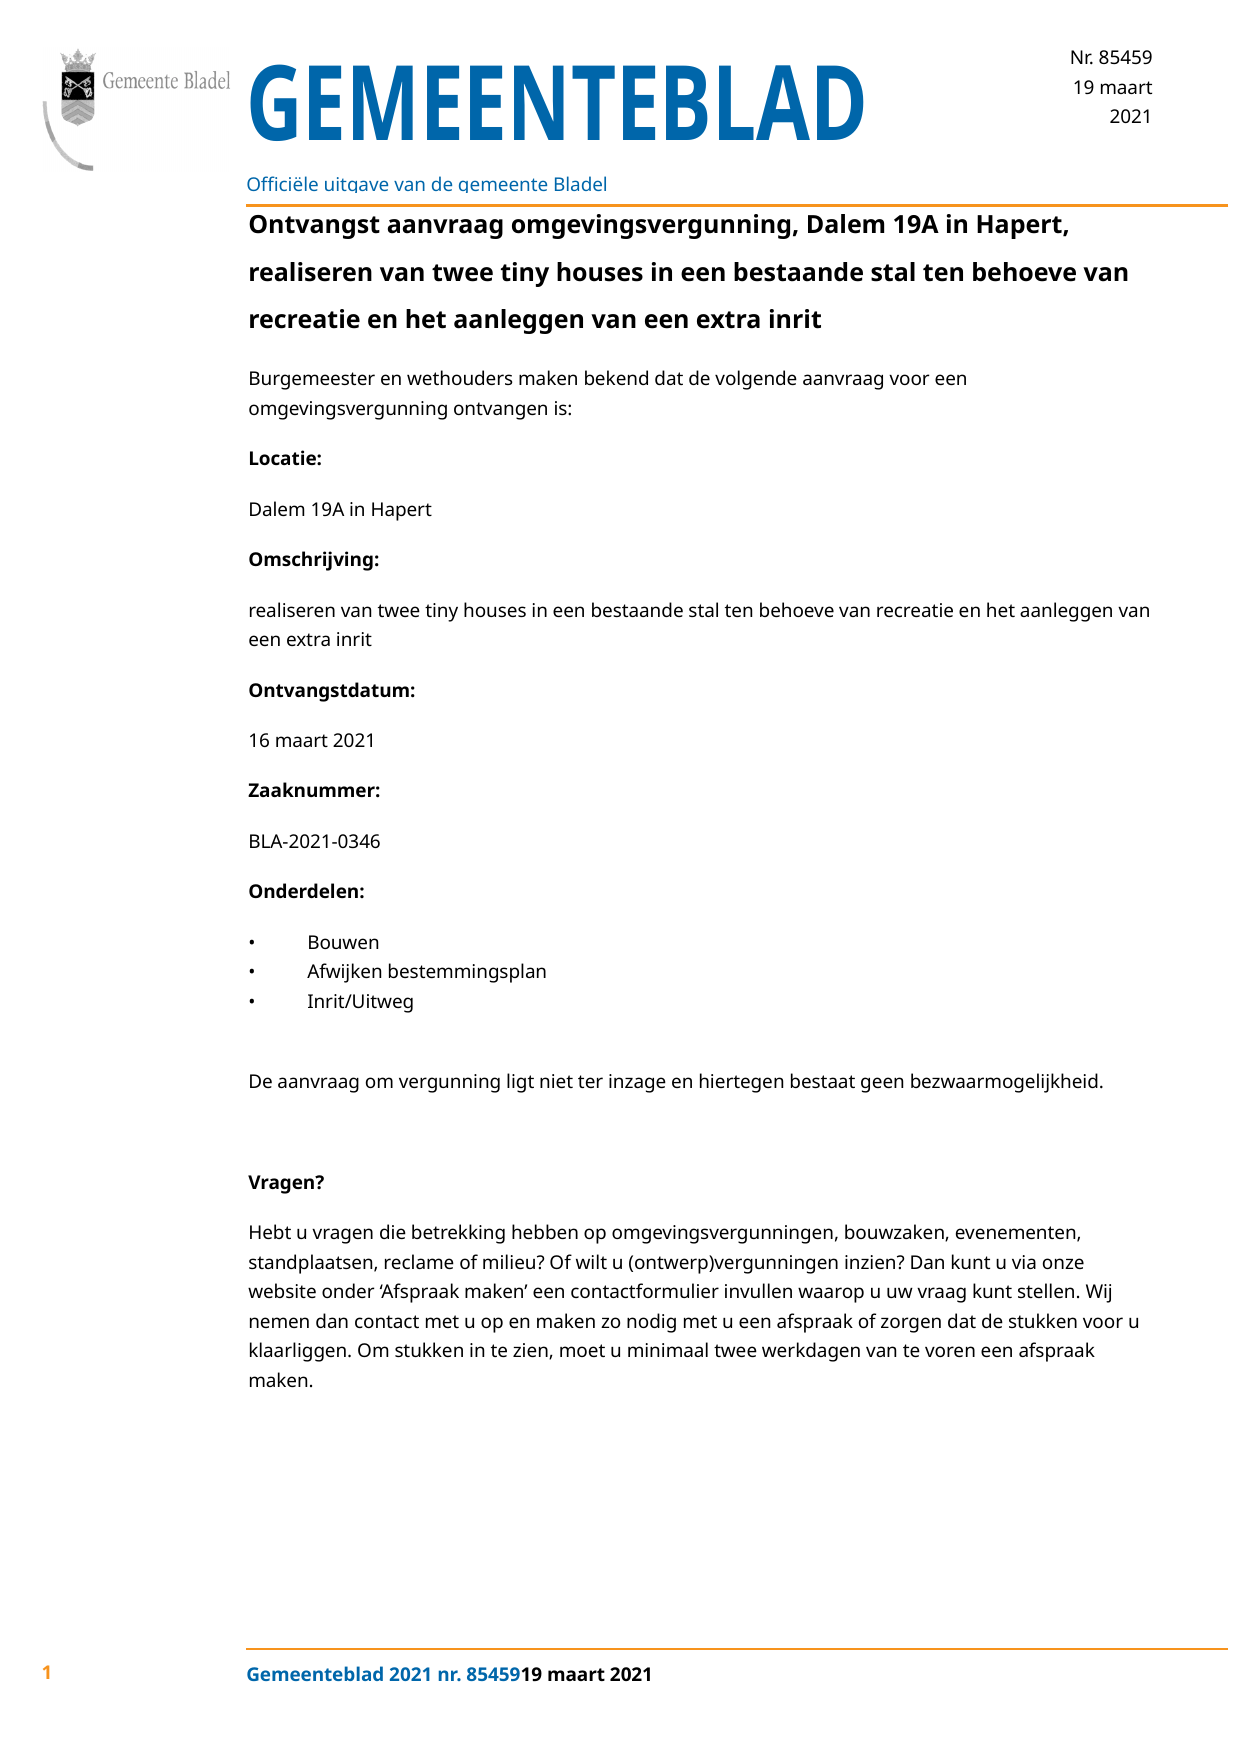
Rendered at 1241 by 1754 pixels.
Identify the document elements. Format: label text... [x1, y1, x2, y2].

text Locatie: [248, 446, 1152, 471]
list Afwijken bestemmingsplan [248, 958, 1152, 984]
text realiseren van twee tiny houses in een bestaande stal ten behoeve van recreatie en het aanleggen van een extra inrit [248, 597, 1152, 652]
text Dalem 19A in Hapert [248, 496, 1152, 522]
text Hebt u vragen die betrekking hebben op omgevingsvergunningen, bouwzaken, evenementen, standplaatsen, reclame of milieu? Of wilt u (ontwerp)vergunningen inzien? Dan kunt u via onze website onder ‘Afspraak maken’ een contactformulier invullen waarop u uw vraag kunt stellen. Wij nemen dan contact met u op en maken zo nodig met u een afspraak of zorgen dat de stukken voor u klaarliggen. Om stukken in te zien, moet u minimaal twee werkdagen van te voren een afspraak maken. [248, 1219, 1152, 1393]
text Ontvangst aanvraag omgevingsvergunning, Dalem 19A in Hapert, realiseren van twee tiny houses in een bestaande stal ten behoeve van recreatie en het aanleggen van een extra inrit [248, 207, 1152, 336]
text Burgemeester en wethouders maken bekend dat de volgende aanvraag voor een omgevingsvergunning ontvangen is: [248, 366, 1152, 421]
text Zaaknummer: [248, 778, 1152, 803]
text Ontvangstdatum: [248, 677, 1152, 702]
text Omschrijving: [248, 546, 1152, 572]
text De aanvraag om vergunning ligt niet ter inzage en hiertegen bestaat geen bezwaarmogelijkheid. [248, 1068, 1152, 1094]
text Onderdelen: [248, 878, 1152, 904]
text 16 maart 2021 [248, 727, 1152, 753]
list Bouwen [248, 929, 1152, 954]
text BLA-2021-0346 [248, 828, 1152, 854]
picture [41, 47, 231, 172]
text Vragen? [248, 1169, 1152, 1194]
list Inrit/Uitweg [248, 988, 1152, 1014]
